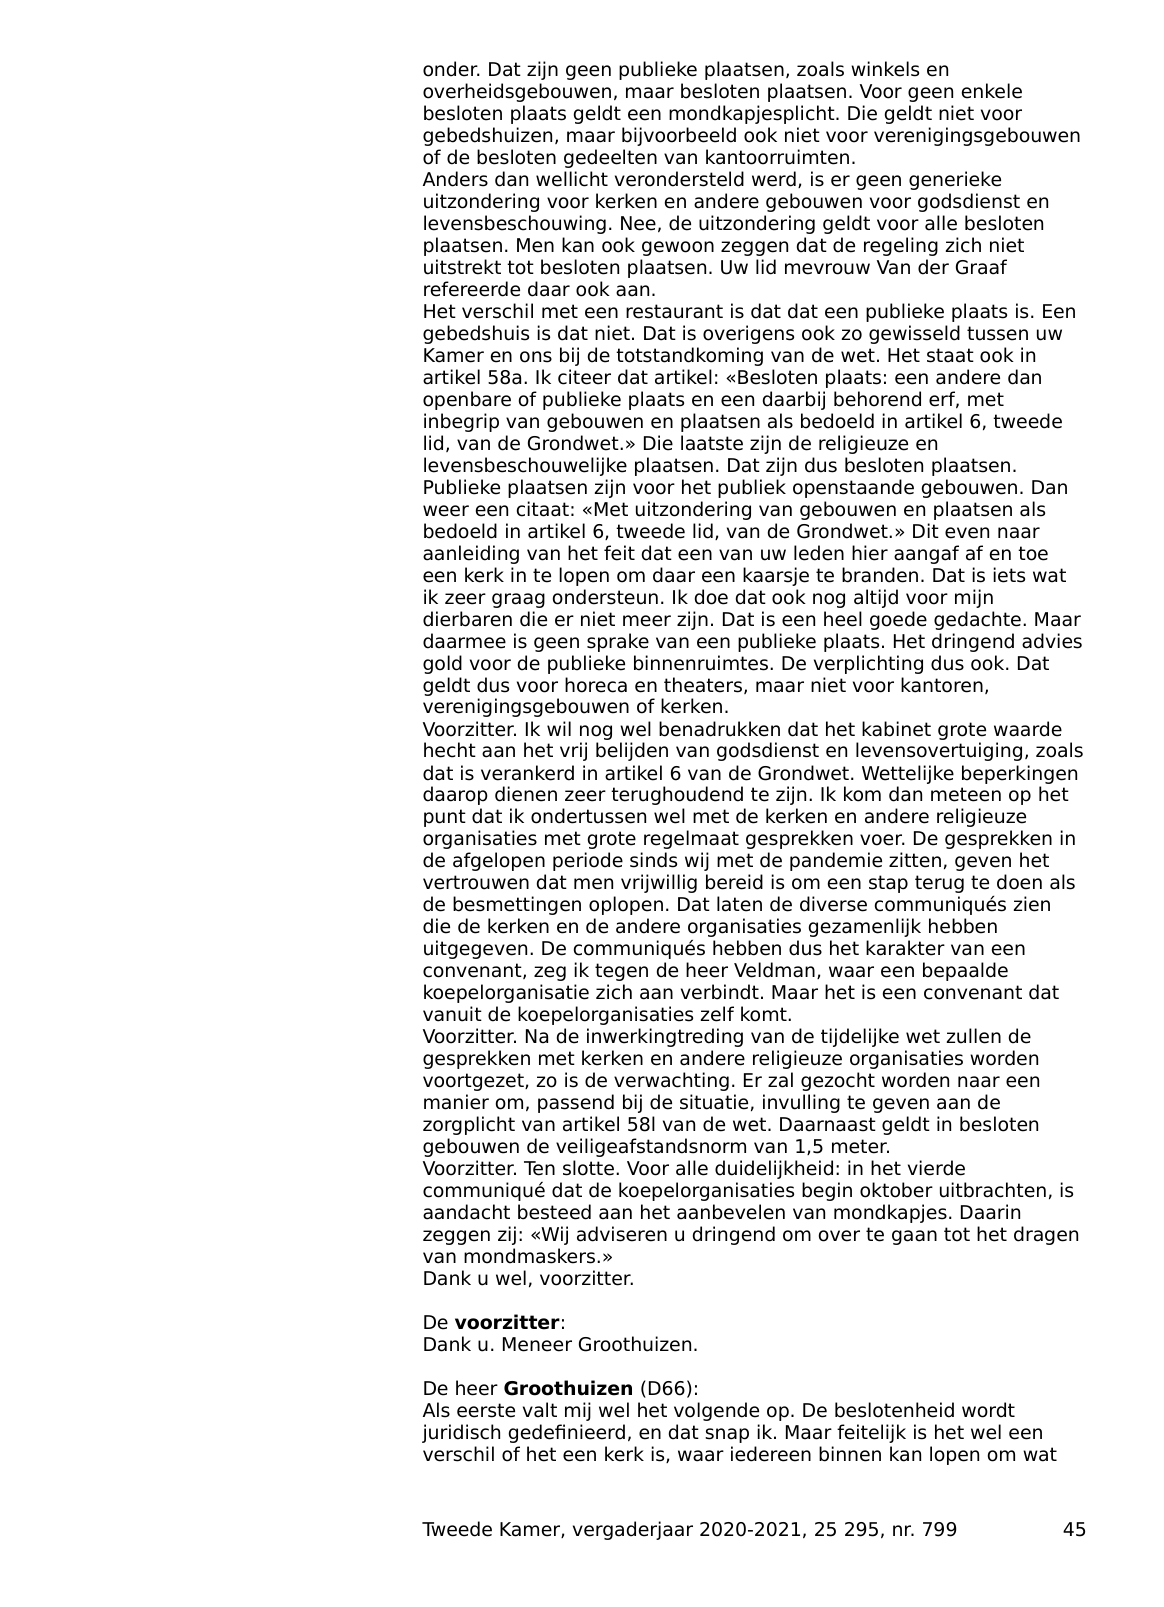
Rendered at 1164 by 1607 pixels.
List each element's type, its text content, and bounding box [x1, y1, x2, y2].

text Voorzitter. Ten slotte. Voor alle duidelijkheid: in het vierde communiqué dat de koepelorganisaties begin oktober uitbrachten, is aandacht besteed aan het aanbevelen van mondkapjes. Daarin zeggen zij: «Wij adviseren u dringend om over te gaan tot het dragen van mondmaskers.» [422, 1158, 1087, 1268]
text De voorzitter: [422, 1312, 1087, 1334]
text Voorzitter. Ik wil nog wel benadrukken dat het kabinet grote waarde hecht aan het vrij belijden van godsdienst en levensovertuiging, zoals dat is verankerd in artikel 6 van de Grondwet. Wettelijke beperkingen daarop dienen zeer terughoudend te zijn. Ik kom dan meteen op het punt dat ik ondertussen wel met de kerken en andere religieuze organisaties met grote regelmaat gesprekken voer. De gesprekken in de afgelopen periode sinds wij met de pandemie zitten, geven het vertrouwen dat men vrijwillig bereid is om een stap terug te doen als de besmettingen oplopen. Dat laten de diverse communiqués zien die de kerken en de andere organisaties gezamenlijk hebben uitgegeven. De communiqués hebben dus het karakter van een convenant, zeg ik tegen de heer Veldman, waar een bepaalde koepelorganisatie zich aan verbindt. Maar het is een convenant dat vanuit de koepelorganisaties zelf komt. [422, 718, 1087, 1026]
text Anders dan wellicht verondersteld werd, is er geen generieke uitzondering voor kerken en andere gebouwen voor godsdienst en levensbeschouwing. Nee, de uitzondering geldt voor alle besloten plaatsen. Men kan ook gewoon zeggen dat de regeling zich niet uitstrekt tot besloten plaatsen. Uw lid mevrouw Van der Graaf refereerde daar ook aan. [422, 169, 1087, 301]
text Voorzitter. Na de inwerkingtreding van de tijdelijke wet zullen de gesprekken met kerken en andere religieuze organisaties worden voortgezet, zo is de verwachting. Er zal gezocht worden naar een manier om, passend bij de situatie, invulling te geven aan de zorgplicht van artikel 58l van de wet. Daarnaast geldt in besloten gebouwen de veiligeafstandsnorm van 1,5 meter. [422, 1026, 1087, 1158]
text Als eerste valt mij wel het volgende op. De beslotenheid wordt juridisch gedefinieerd, en dat snap ik. Maar feitelijk is het wel een verschil of het een kerk is, waar iedereen binnen kan lopen om wat [422, 1400, 1087, 1466]
text Publieke plaatsen zijn voor het publiek openstaande gebouwen. Dan weer een citaat: «Met uitzondering van gebouwen en plaatsen als bedoeld in artikel 6, tweede lid, van de Grondwet.» Dit even naar aanleiding van het feit dat een van uw leden hier aangaf af en toe een kerk in te lopen om daar een kaarsje te branden. Dat is iets wat ik zeer graag ondersteun. Ik doe dat ook nog altijd voor mijn dierbaren die er niet meer zijn. Dat is een heel goede gedachte. Maar daarmee is geen sprake van een publieke plaats. Het dringend advies gold voor de publieke binnenruimtes. De verplichting dus ook. Dat geldt dus voor horeca en theaters, maar niet voor kantoren, verenigingsgebouwen of kerken. [422, 477, 1087, 718]
text De heer Groothuizen (D66): [422, 1378, 1087, 1400]
text onder. Dat zijn geen publieke plaatsen, zoals winkels en overheidsgebouwen, maar besloten plaatsen. Voor geen enkele besloten plaats geldt een mondkapjesplicht. Die geldt niet voor gebedshuizen, maar bijvoorbeeld ook niet voor verenigingsgebouwen of de besloten gedeelten van kantoorruimten. [422, 59, 1087, 169]
text Dank u. Meneer Groothuizen. [422, 1334, 1087, 1356]
text Dank u wel, voorzitter. [422, 1268, 1087, 1290]
text Het verschil met een restaurant is dat dat een publieke plaats is. Een gebedshuis is dat niet. Dat is overigens ook zo gewisseld tussen uw Kamer en ons bij de totstandkoming van de wet. Het staat ook in artikel 58a. Ik citeer dat artikel: «Besloten plaats: een andere dan openbare of publieke plaats en een daarbij behorend erf, met inbegrip van gebouwen en plaatsen als bedoeld in artikel 6, tweede lid, van de Grondwet.» Die laatste zijn de religieuze en levensbeschouwelijke plaatsen. Dat zijn dus besloten plaatsen. [422, 301, 1087, 477]
